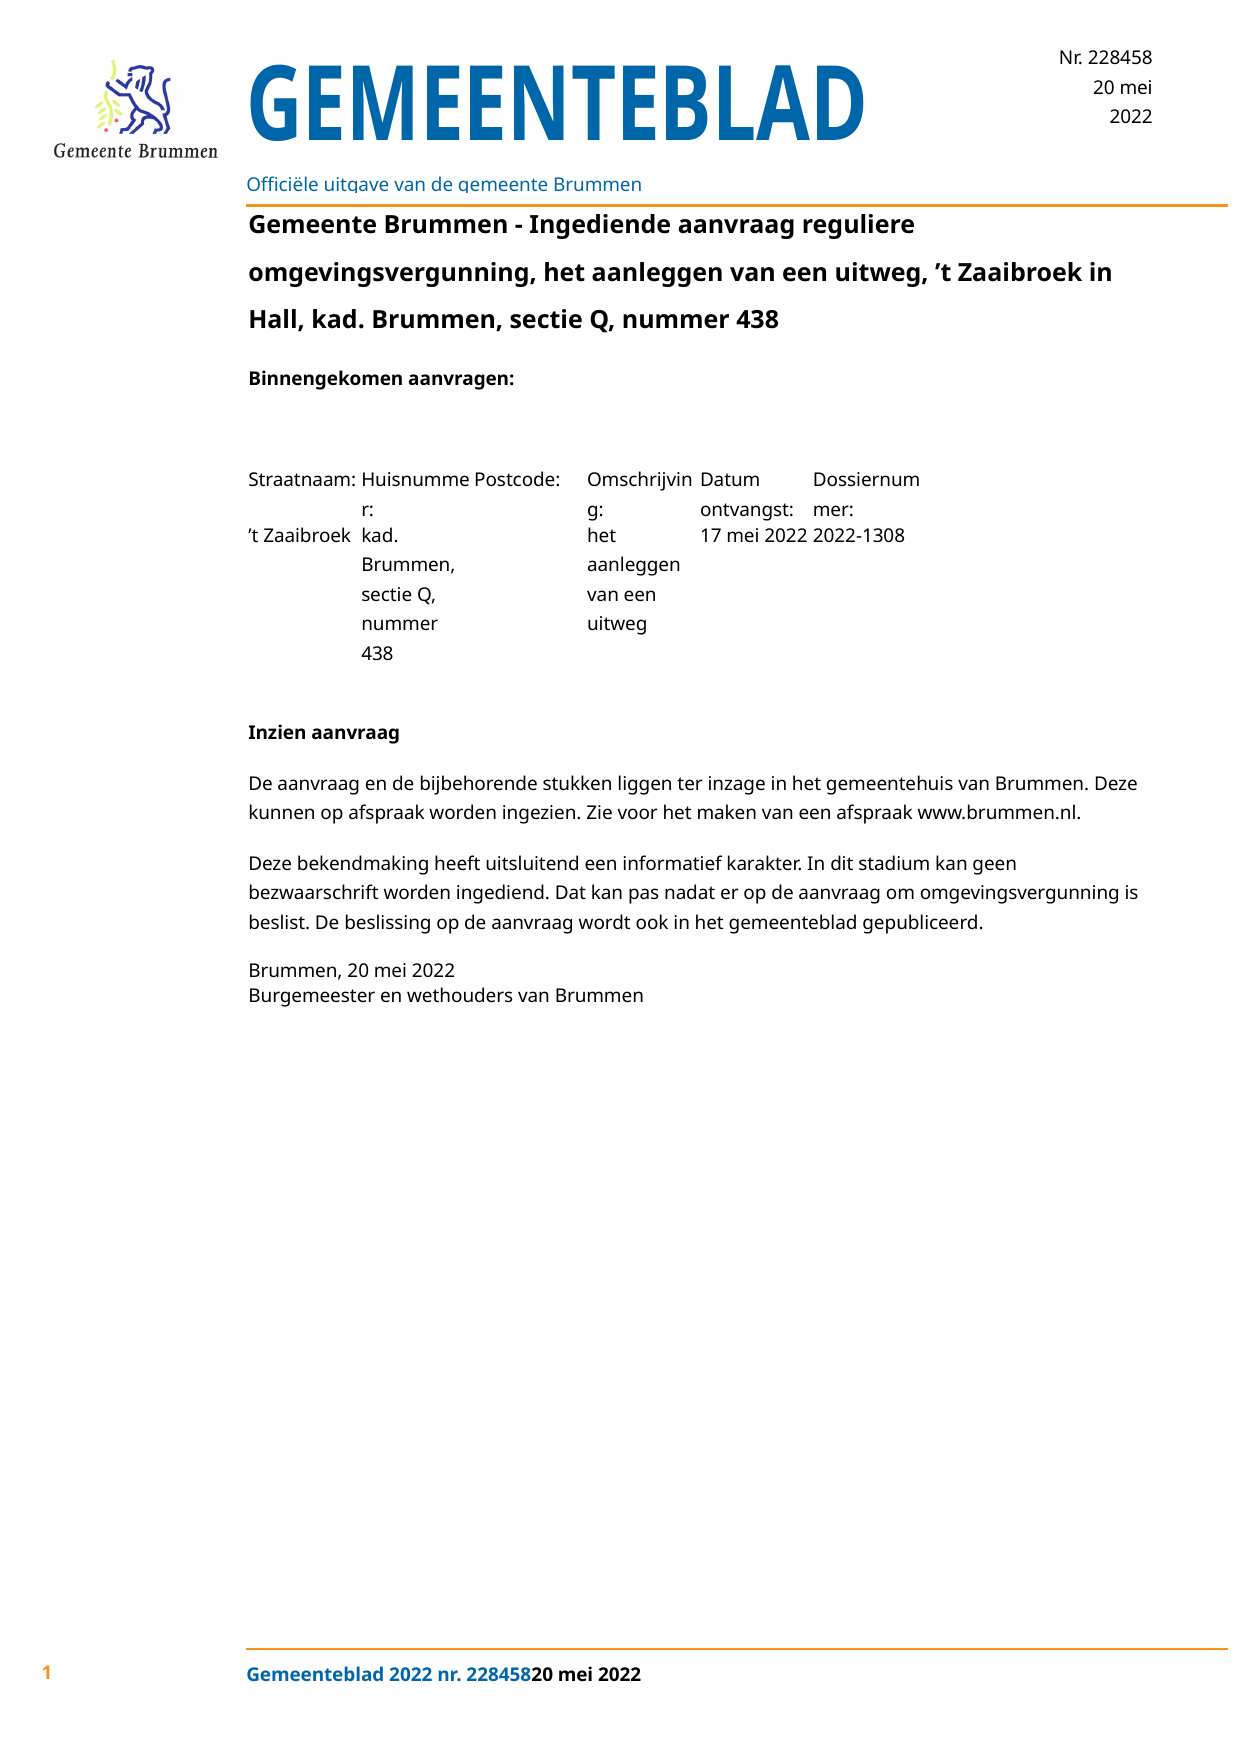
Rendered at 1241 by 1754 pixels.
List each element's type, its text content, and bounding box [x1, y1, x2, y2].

table_cell ’t Zaaibroek [248, 522, 361, 666]
table_header Dossiernummer: [813, 466, 926, 522]
text Brummen, 20 mei 2022 [248, 957, 1152, 983]
text Binnengekomen aanvragen: [248, 366, 1152, 391]
table_header Straatnaam: [248, 466, 361, 522]
table_cell [474, 522, 587, 666]
table_cell 17 mei 2022 [700, 522, 813, 666]
table_header [1039, 466, 1152, 522]
table_header [926, 466, 1038, 522]
text De aanvraag en de bijbehorende stukken liggen ter inzage in het gemeentehuis van Brummen. Deze kunnen op afspraak worden ingezien. Zie voor het maken van een afspraak www.brummen.nl. [248, 770, 1152, 825]
table_header Huisnummer: [361, 466, 474, 522]
table_cell 2022-1308 [813, 522, 926, 666]
table_cell het aanleggen van een uitweg [587, 522, 700, 666]
table_header Postcode: [474, 466, 587, 522]
table_header Datum ontvangst: [700, 466, 813, 522]
table_cell [1039, 522, 1152, 666]
table_header Omschrijving: [587, 466, 700, 522]
text Inzien aanvraag [248, 719, 1152, 745]
text Burgemeester en wethouders van Brummen [248, 983, 1152, 1008]
text Deze bekendmaking heeft uitsluitend een informatief karakter. In dit stadium kan geen bezwaarschrift worden ingediend. Dat kan pas nadat er op de aanvraag om omgevingsvergunning is beslist. De beslissing op de aanvraag wordt ook in het gemeenteblad gepubliceerd. [248, 850, 1152, 935]
table_cell [926, 522, 1038, 666]
table_cell kad. Brummen, sectie Q, nummer 438 [361, 522, 474, 666]
text Gemeente Brummen - Ingediende aanvraag reguliere omgevingsvergunning, het aanleggen van een uitweg, ’t Zaaibroek in Hall, kad. Brummen, sectie Q, nummer 438 [248, 207, 1152, 336]
picture [41, 47, 231, 172]
